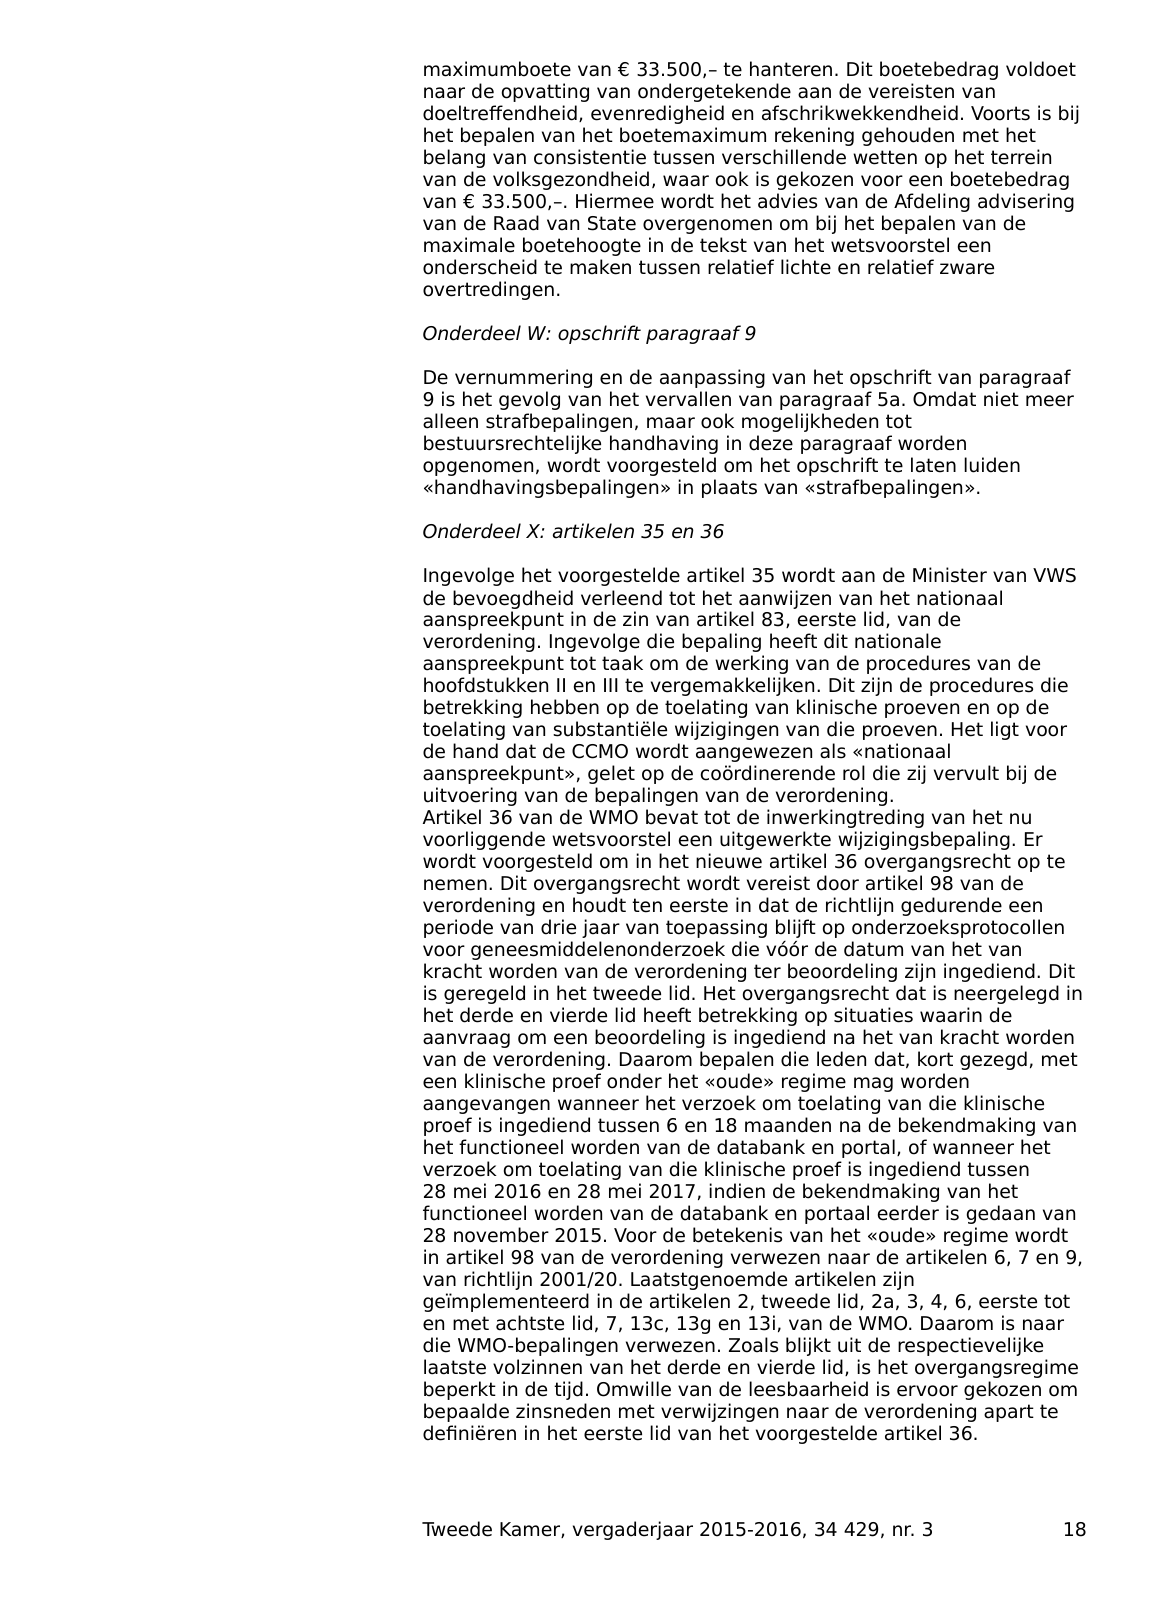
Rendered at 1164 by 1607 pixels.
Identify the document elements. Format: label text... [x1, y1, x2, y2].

subtitle Onderdeel X: artikelen 35 en 36 [422, 521, 1087, 543]
subtitle Onderdeel W: opschrift paragraaf 9 [422, 323, 1087, 345]
text Artikel 36 van de WMO bevat tot de inwerkingtreding van het nu voorliggende wetsvoorstel een uitgewerkte wijzigingsbepaling. Er wordt voorgesteld om in het nieuwe artikel 36 overgangsrecht op te nemen. Dit overgangsrecht wordt vereist door artikel 98 van de verordening en houdt ten eerste in dat de richtlijn gedurende een periode van drie jaar van toepassing blijft op onderzoeksprotocollen voor geneesmiddelenonderzoek die vóór de datum van het van kracht worden van de verordening ter beoordeling zijn ingediend. Dit is geregeld in het tweede lid. Het overgangsrecht dat is neergelegd in het derde en vierde lid heeft betrekking op situaties waarin de aanvraag om een beoordeling is ingediend na het van kracht worden van de verordening. Daarom bepalen die leden dat, kort gezegd, met een klinische proef onder het «oude» regime mag worden aangevangen wanneer het verzoek om toelating van die klinische proef is ingediend tussen 6 en 18 maanden na de bekendmaking van het functioneel worden van de databank en portal, of wanneer het verzoek om toelating van die klinische proef is ingediend tussen 28 mei 2016 en 28 mei 2017, indien de bekendmaking van het functioneel worden van de databank en portaal eerder is gedaan van 28 november 2015. Voor de betekenis van het «oude» regime wordt in artikel 98 van de verordening verwezen naar de artikelen 6, 7 en 9, van richtlijn 2001/20. Laatstgenoemde artikelen zijn geïmplementeerd in de artikelen 2, tweede lid, 2a, 3, 4, 6, eerste tot en met achtste lid, 7, 13c, 13g en 13i, van de WMO. Daarom is naar die WMO-bepalingen verwezen. Zoals blijkt uit de respectievelijke laatste volzinnen van het derde en vierde lid, is het overgangsregime beperkt in de tijd. Omwille van de leesbaarheid is ervoor gekozen om bepaalde zinsneden met verwijzingen naar de verordening apart te definiëren in het eerste lid van het voorgestelde artikel 36. [422, 807, 1087, 1444]
text De vernummering en de aanpassing van het opschrift van paragraaf 9 is het gevolg van het vervallen van paragraaf 5a. Omdat niet meer alleen strafbepalingen, maar ook mogelijkheden tot bestuursrechtelijke handhaving in deze paragraaf worden opgenomen, wordt voorgesteld om het opschrift te laten luiden «handhavingsbepalingen» in plaats van «strafbepalingen». [422, 367, 1087, 499]
text maximumboete van € 33.500,– te hanteren. Dit boetebedrag voldoet naar de opvatting van ondergetekende aan de vereisten van doeltreffendheid, evenredigheid en afschrikwekkendheid. Voorts is bij het bepalen van het boetemaximum rekening gehouden met het belang van consistentie tussen verschillende wetten op het terrein van de volksgezondheid, waar ook is gekozen voor een boetebedrag van € 33.500,–. Hiermee wordt het advies van de Afdeling advisering van de Raad van State overgenomen om bij het bepalen van de maximale boetehoogte in de tekst van het wetsvoorstel een onderscheid te maken tussen relatief lichte en relatief zware overtredingen. [422, 59, 1087, 301]
text Ingevolge het voorgestelde artikel 35 wordt aan de Minister van VWS de bevoegdheid verleend tot het aanwijzen van het nationaal aanspreekpunt in de zin van artikel 83, eerste lid, van de verordening. Ingevolge die bepaling heeft dit nationale aanspreekpunt tot taak om de werking van de procedures van de hoofdstukken II en III te vergemakkelijken. Dit zijn de procedures die betrekking hebben op de toelating van klinische proeven en op de toelating van substantiële wijzigingen van die proeven. Het ligt voor de hand dat de CCMO wordt aangewezen als «nationaal aanspreekpunt», gelet op de coördinerende rol die zij vervult bij de uitvoering van de bepalingen van de verordening. [422, 565, 1087, 807]
